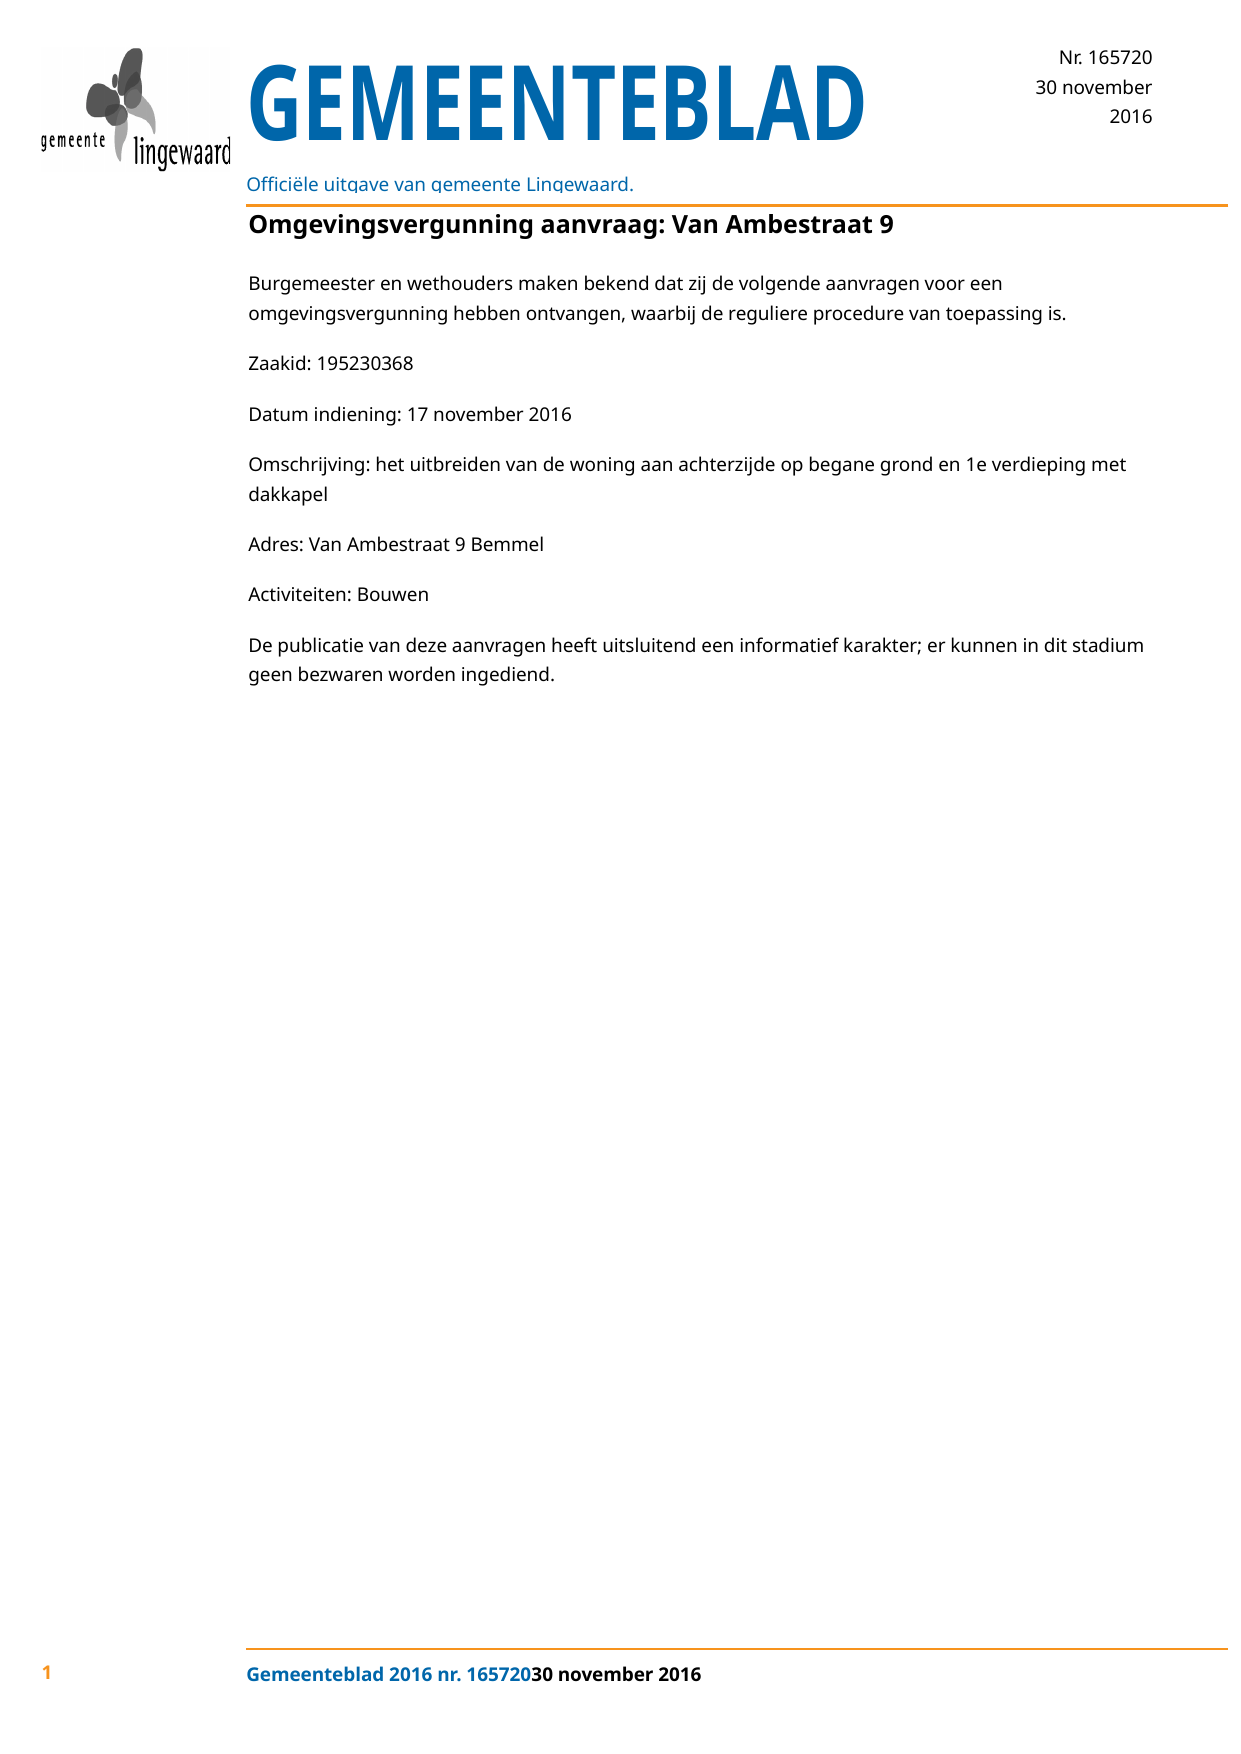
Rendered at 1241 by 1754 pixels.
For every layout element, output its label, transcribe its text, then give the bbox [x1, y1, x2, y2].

text Omschrijving: het uitbreiden van de woning aan achterzijde op begane grond en 1e verdieping met dakkapel [248, 451, 1152, 506]
text Activiteiten: Bouwen [248, 582, 1152, 607]
text Datum indiening: 17 november 2016 [248, 401, 1152, 426]
text Burgemeester en wethouders maken bekend dat zij de volgende aanvragen voor een omgevingsvergunning hebben ontvangen, waarbij de reguliere procedure van toepassing is. [248, 270, 1152, 326]
text Omgevingsvergunning aanvraag: Van Ambestraat 9 [248, 207, 1152, 241]
text Zaakid: 195230368 [248, 350, 1152, 376]
picture [41, 47, 231, 172]
text Adres: Van Ambestraat 9 Bemmel [248, 531, 1152, 557]
text De publicatie van deze aanvragen heeft uitsluitend een informatief karakter; er kunnen in dit stadium geen bezwaren worden ingediend. [248, 632, 1152, 687]
